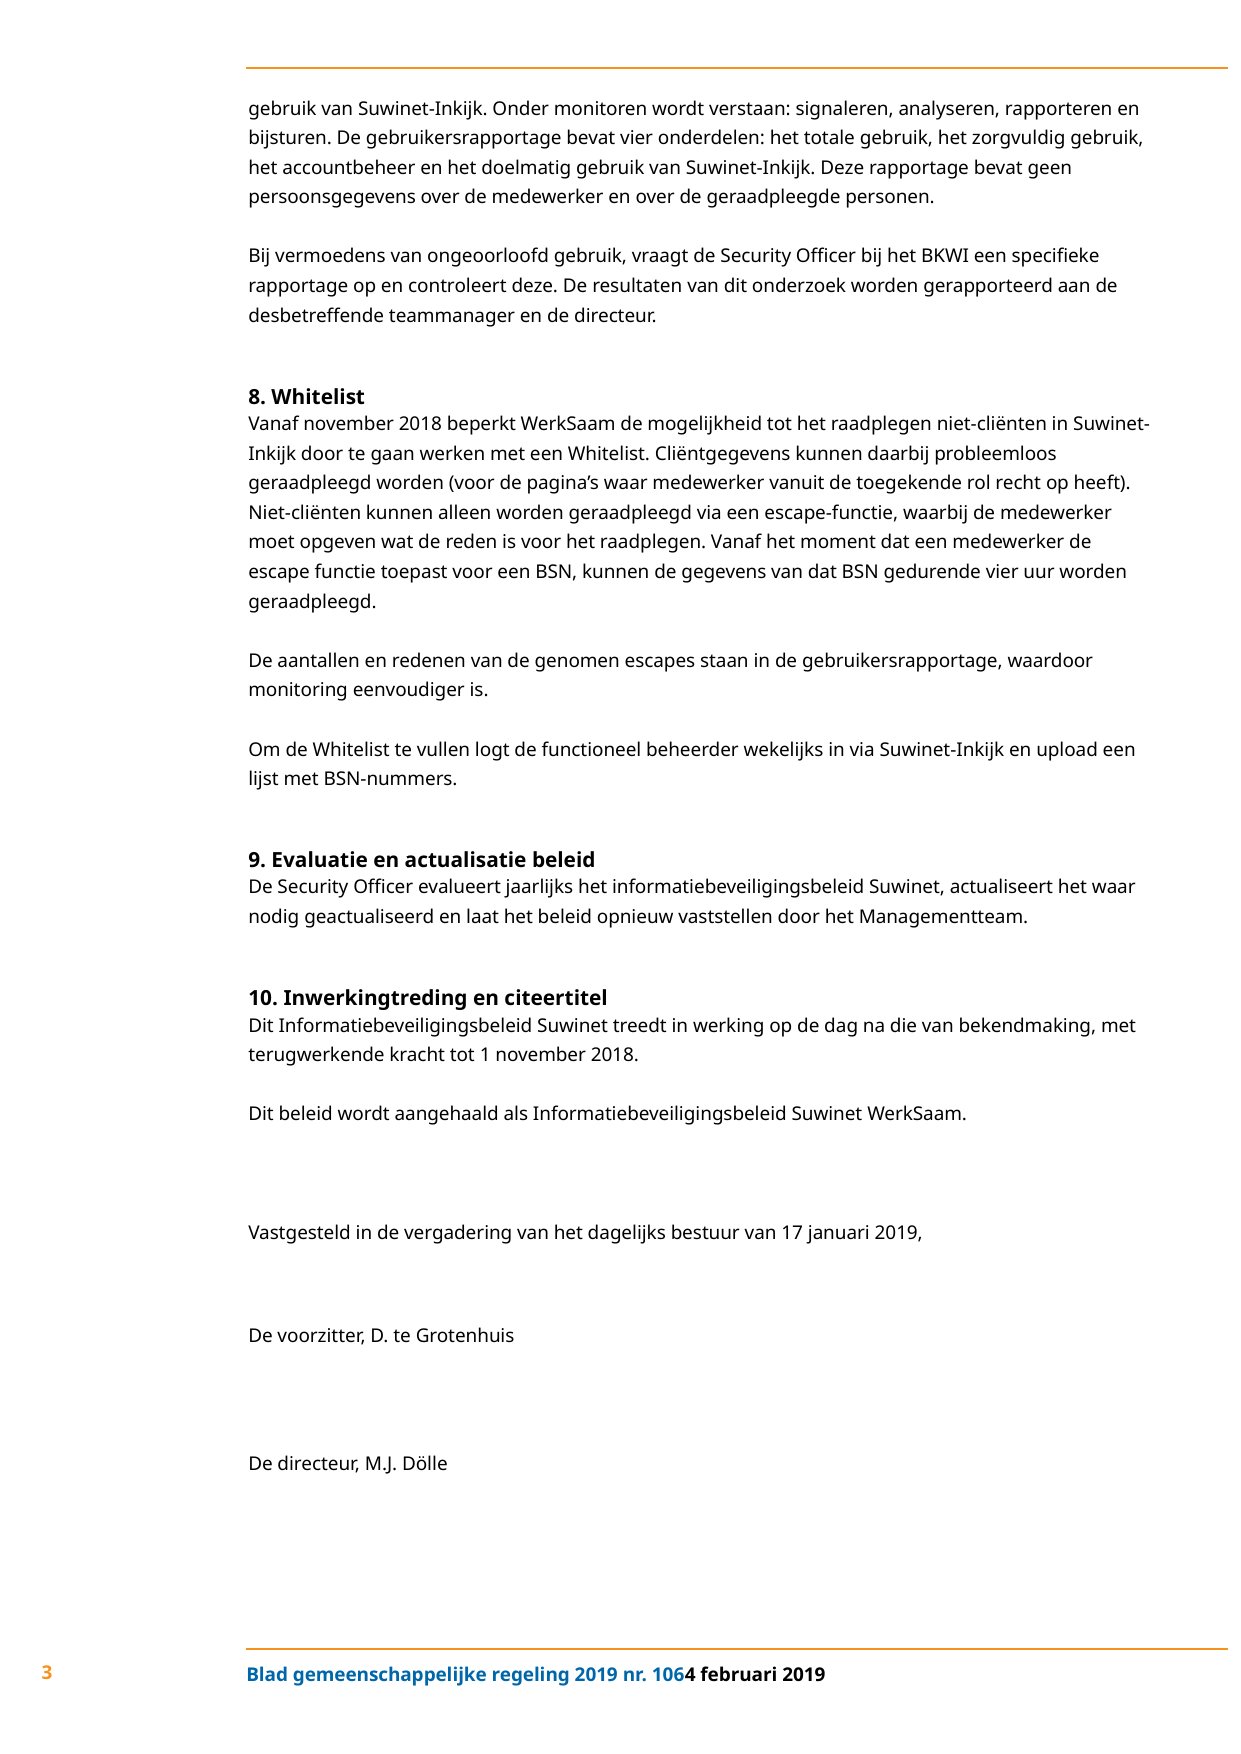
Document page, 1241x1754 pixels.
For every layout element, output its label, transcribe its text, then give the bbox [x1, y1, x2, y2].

text De directeur, M.J. Dölle [248, 1450, 1152, 1476]
text 9. Evaluatie en actualisatie beleid [248, 845, 1152, 874]
text gebruik van Suwinet-Inkijk. Onder monitoren wordt verstaan: signaleren, analyseren, rapporteren en bijsturen. De gebruikersrapportage bevat vier onderdelen: het totale gebruik, het zorgvuldig gebruik, het accountbeheer en het doelmatig gebruik van Suwinet-Inkijk. Deze rapportage bevat geen persoonsgegevens over de medewerker en over de geraadpleegde personen. [248, 95, 1152, 209]
text De aantallen en redenen van de genomen escapes staan in de gebruikersrapportage, waardoor monitoring eenvoudiger is. [248, 647, 1152, 702]
text 8. Whitelist [248, 382, 1152, 410]
text De Security Officer evalueert jaarlijks het informatiebeveiligingsbeleid Suwinet, actualiseert het waar nodig geactualiseerd en laat het beleid opnieuw vaststellen door het Managementteam. [248, 874, 1152, 929]
text 10. Inwerkingtreding en citeertitel [248, 983, 1152, 1012]
text Dit beleid wordt aangehaald als Informatiebeveiligingsbeleid Suwinet WerkSaam. [248, 1101, 1152, 1126]
text Dit Informatiebeveiligingsbeleid Suwinet treedt in werking op de dag na die van bekendmaking, met terugwerkende kracht tot 1 november 2018. [248, 1012, 1152, 1067]
text Vastgesteld in de vergadering van het dagelijks bestuur van 17 januari 2019, [248, 1219, 1152, 1244]
text De voorzitter, D. te Grotenhuis [248, 1322, 1152, 1347]
text Bij vermoedens van ongeoorloofd gebruik, vraagt de Security Officer bij het BKWI een specifieke rapportage op en controleert deze. De resultaten van dit onderzoek worden gerapporteerd aan de desbetreffende teammanager en de directeur. [248, 243, 1152, 328]
text Vanaf november 2018 beperkt WerkSaam de mogelijkheid tot het raadplegen niet-cliënten in Suwinet-Inkijk door te gaan werken met een Whitelist. Cliëntgegevens kunnen daarbij probleemloos geraadpleegd worden (voor de pagina’s waar medewerker vanuit de toegekende rol recht op heeft). Niet-cliënten kunnen alleen worden geraadpleegd via een escape-functie, waarbij de medewerker moet opgeven wat de reden is voor het raadplegen. Vanaf het moment dat een medewerker de escape functie toepast voor een BSN, kunnen de gegevens van dat BSN gedurende vier uur worden geraadpleegd. [248, 410, 1152, 613]
picture [41, 47, 231, 172]
text Om de Whitelist te vullen logt de functioneel beheerder wekelijks in via Suwinet-Inkijk en upload een lijst met BSN-nummers. [248, 736, 1152, 791]
